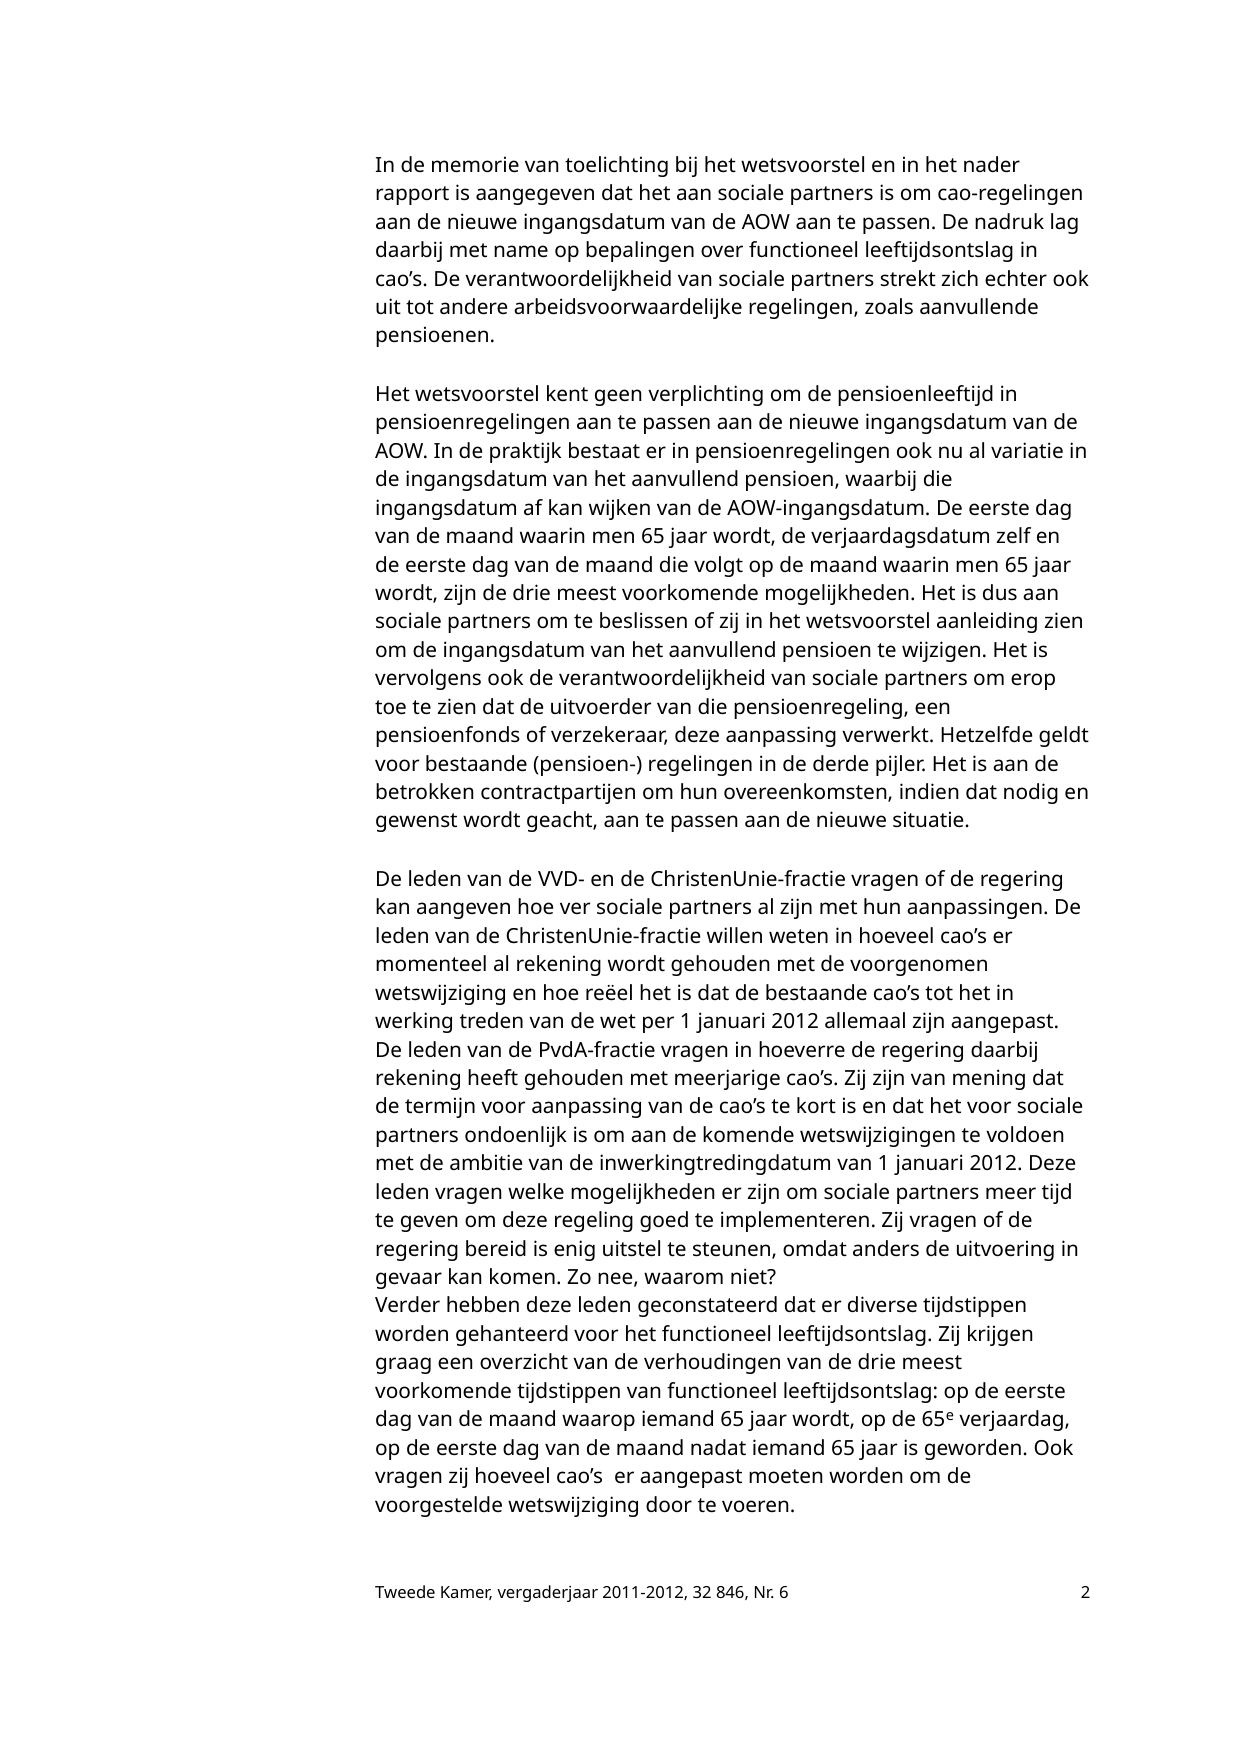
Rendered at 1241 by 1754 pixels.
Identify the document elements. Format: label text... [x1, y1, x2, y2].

text In de memorie van toelichting bij het wetsvoorstel en in het nader rapport is aangegeven dat het aan sociale partners is om cao-regelingen aan de nieuwe ingangsdatum van de AOW aan te passen. De nadruk lag daarbij met name op bepalingen over functioneel leeftijdsontslag in cao’s. De verantwoordelijkheid van sociale partners strekt zich echter ook uit tot andere arbeidsvoorwaardelijke regelingen, zoals aanvullende pensioenen. [375, 150, 1090, 349]
text Het wetsvoorstel kent geen verplichting om de pensioenleeftijd in pensioenregelingen aan te passen aan de nieuwe ingangsdatum van de AOW. In de praktijk bestaat er in pensioenregelingen ook nu al variatie in de ingangsdatum van het aanvullend pensioen, waarbij die ingangsdatum af kan wijken van de AOW-ingangsdatum. De eerste dag van de maand waarin men 65 jaar wordt, de verjaardagsdatum zelf en de eerste dag van de maand die volgt op de maand waarin men 65 jaar wordt, zijn de drie meest voorkomende mogelijkheden. Het is dus aan sociale partners om te beslissen of zij in het wetsvoorstel aanleiding zien om de ingangsdatum van het aanvullend pensioen te wijzigen. Het is vervolgens ook de verantwoordelijkheid van sociale partners om erop toe te zien dat de uitvoerder van die pensioenregeling, een pensioenfonds of verzekeraar, deze aanpassing verwerkt. Hetzelfde geldt voor bestaande (pensioen-) regelingen in de derde pijler. Het is aan de betrokken contractpartijen om hun overeenkomsten, indien dat nodig en gewenst wordt geacht, aan te passen aan de nieuwe situatie. [375, 379, 1090, 834]
text De leden van de VVD- en de ChristenUnie-fractie vragen of de regering kan aangeven hoe ver sociale partners al zijn met hun aanpassingen. De leden van de ChristenUnie-fractie willen weten in hoeveel cao’s er momenteel al rekening wordt gehouden met de voorgenomen wetswijziging en hoe reëel het is dat de bestaande cao’s tot het in werking treden van de wet per 1 januari 2012 allemaal zijn aangepast. De leden van de PvdA-fractie vragen in hoeverre de regering daarbij rekening heeft gehouden met meerjarige cao’s. Zij zijn van mening dat de termijn voor aanpassing van de cao’s te kort is en dat het voor sociale partners ondoenlijk is om aan de komende wetswijzigingen te voldoen met de ambitie van de inwerkingtredingdatum van 1 januari 2012. Deze leden vragen welke mogelijkheden er zijn om sociale partners meer tijd te geven om deze regeling goed te implementeren. Zij vragen of de regering bereid is enig uitstel te steunen, omdat anders de uitvoering in gevaar kan komen. Zo nee, waarom niet? [375, 864, 1090, 1291]
text Verder hebben deze leden geconstateerd dat er diverse tijdstippen worden gehanteerd voor het functioneel leeftijdsontslag. Zij krijgen graag een overzicht van de verhoudingen van de drie meest voorkomende tijdstippen van functioneel leeftijdsontslag: op de eerste dag van de maand waarop iemand 65 jaar wordt, op de 65e verjaardag, op de eerste dag van de maand nadat iemand 65 jaar is geworden. Ook vragen zij hoeveel cao’s er aangepast moeten worden om de voorgestelde wetswijziging door te voeren. [375, 1291, 1090, 1518]
